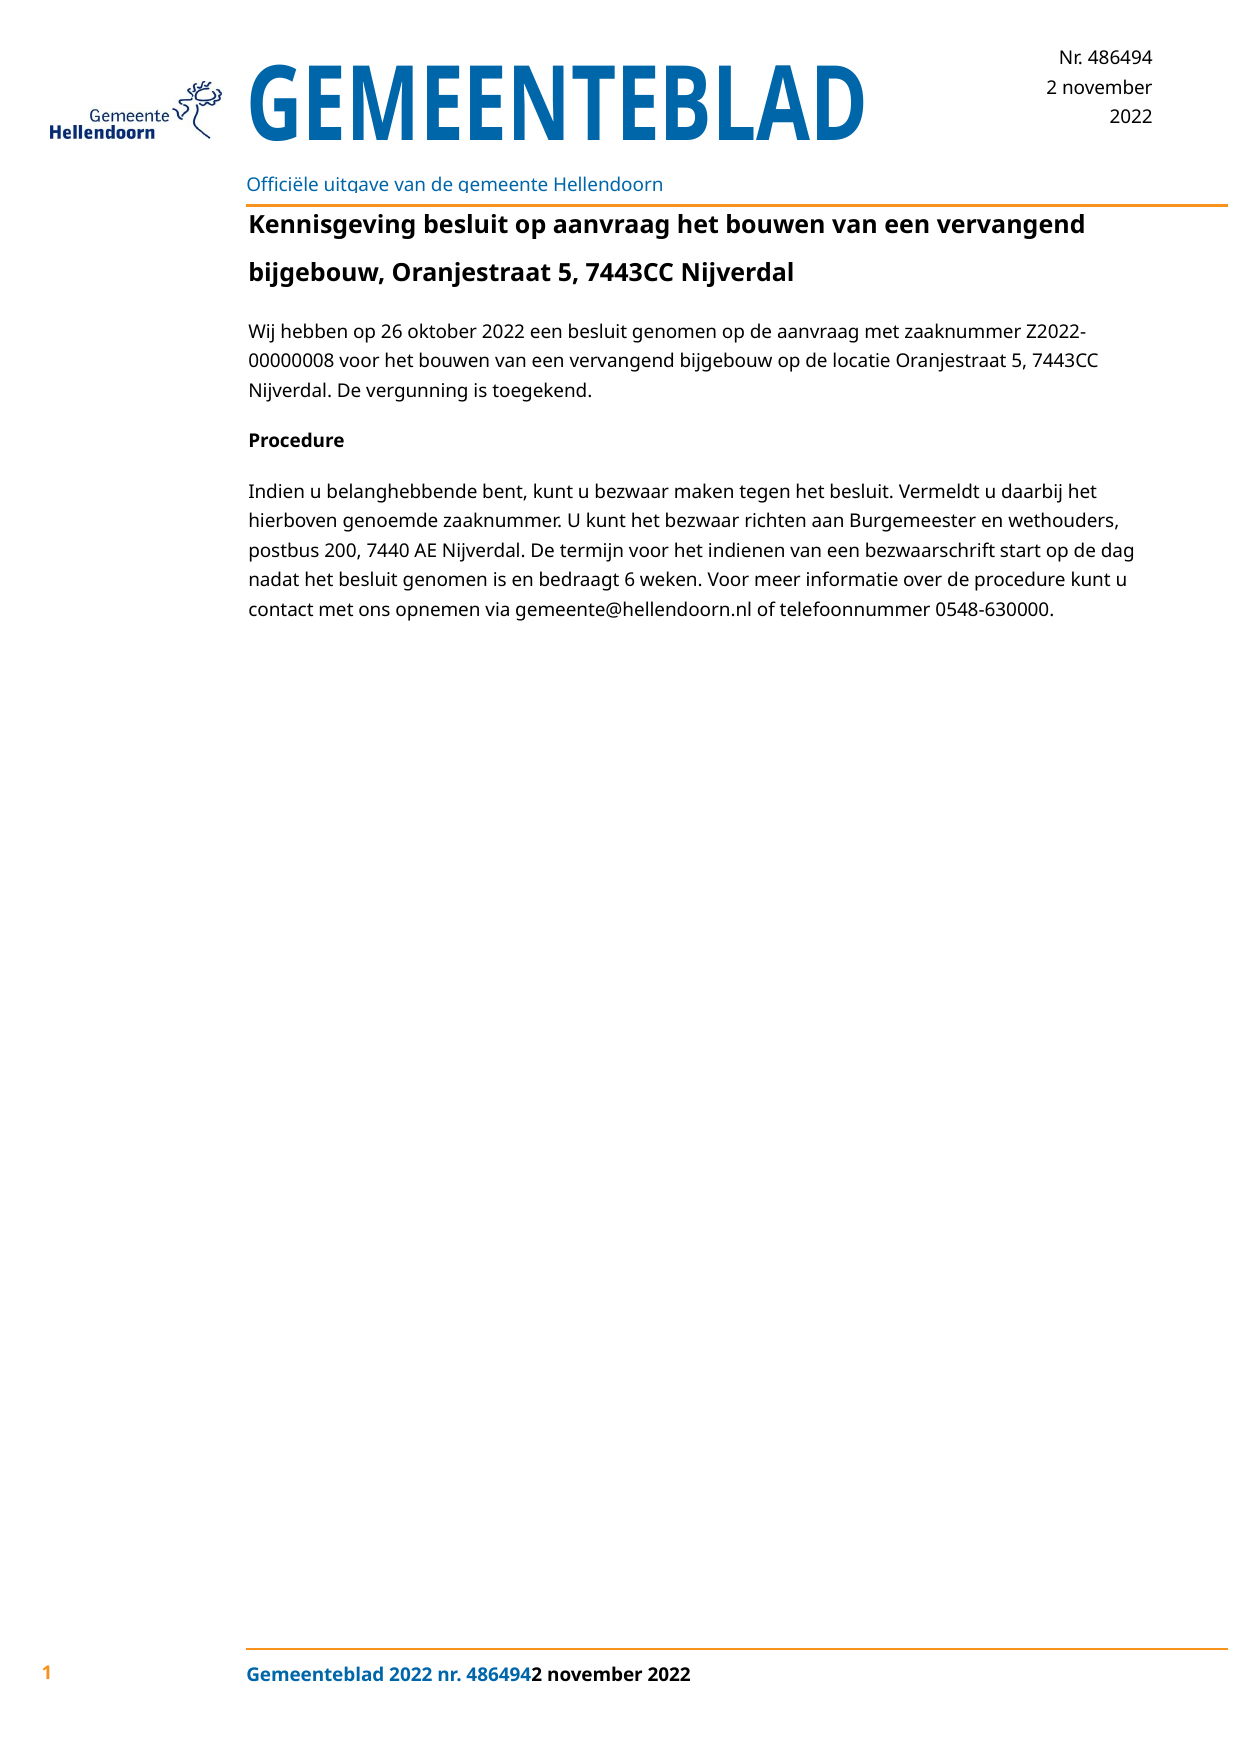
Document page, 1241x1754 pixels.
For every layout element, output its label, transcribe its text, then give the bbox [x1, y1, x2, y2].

text Indien u belanghebbende bent, kunt u bezwaar maken tegen het besluit. Vermeldt u daarbij het hierboven genoemde zaaknummer. U kunt het bezwaar richten aan Burgemeester en wethouders, postbus 200, 7440 AE Nijverdal. De termijn voor het indienen van een bezwaarschrift start op de dag nadat het besluit genomen is en bedraagt 6 weken. Voor meer informatie over de procedure kunt u contact met ons opnemen via gemeente@hellendoorn.nl of telefoonnummer 0548-630000. [248, 478, 1152, 622]
text Procedure [248, 427, 1152, 453]
picture [41, 47, 231, 172]
text Wij hebben op 26 oktober 2022 een besluit genomen op de aanvraag met zaaknummer Z2022-00000008 voor het bouwen van een vervangend bijgebouw op de locatie Oranjestraat 5, 7443CC Nijverdal. De vergunning is toegekend. [248, 318, 1152, 403]
text Kennisgeving besluit op aanvraag het bouwen van een vervangend bijgebouw, Oranjestraat 5, 7443CC Nijverdal [248, 207, 1152, 288]
